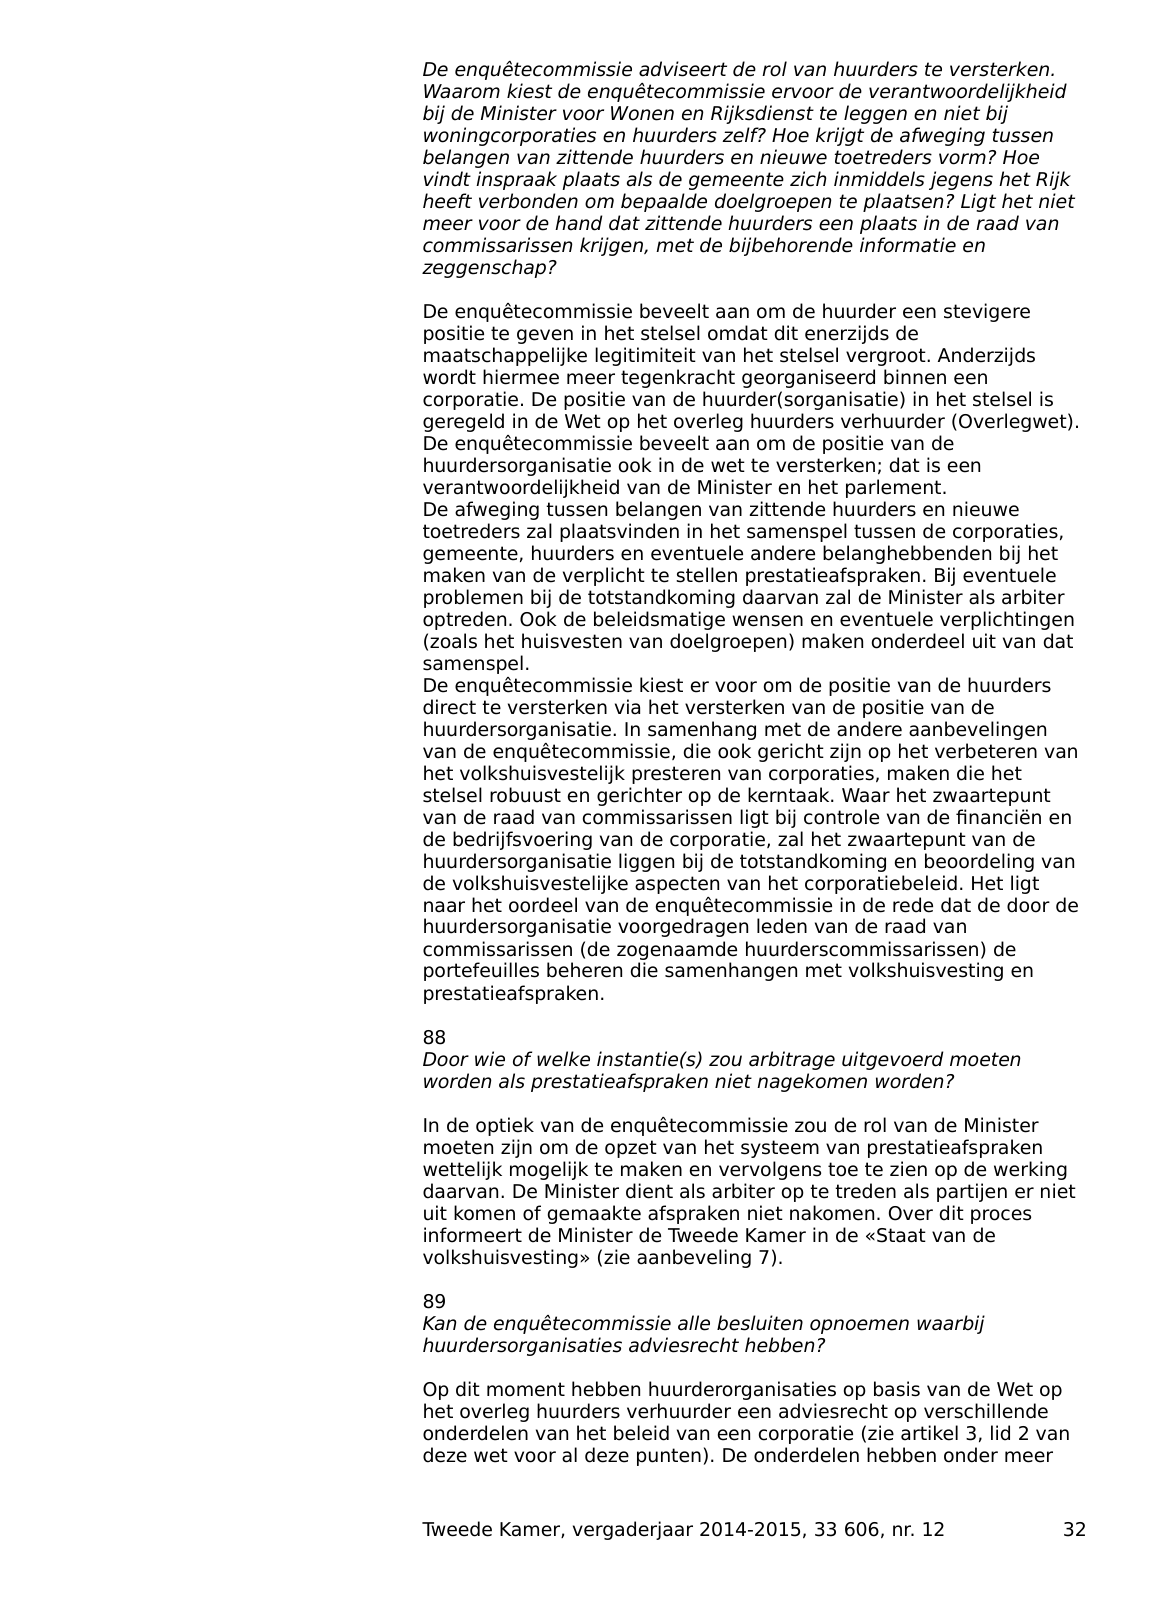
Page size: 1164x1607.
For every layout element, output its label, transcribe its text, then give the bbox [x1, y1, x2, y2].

text Op dit moment hebben huurderorganisaties op basis van de Wet op het overleg huurders verhuurder een adviesrecht op verschillende onderdelen van het beleid van een corporatie (zie artikel 3, lid 2 van deze wet voor al deze punten). De onderdelen hebben onder meer [422, 1379, 1087, 1467]
text 88 [422, 1027, 1087, 1048]
text De enquêtecommissie beveelt aan om de huurder een stevigere positie te geven in het stelsel omdat dit enerzijds de maatschappelijke legitimiteit van het stelsel vergroot. Anderzijds wordt hiermee meer tegenkracht georganiseerd binnen een corporatie. De positie van de huurder(sorganisatie) in het stelsel is geregeld in de Wet op het overleg huurders verhuurder (Overlegwet). De enquêtecommissie beveelt aan om de positie van de huurdersorganisatie ook in de wet te versterken; dat is een verantwoordelijkheid van de Minister en het parlement. [422, 301, 1087, 499]
text Door wie of welke instantie(s) zou arbitrage uitgevoerd moeten worden als prestatieafspraken niet nagekomen worden? [422, 1048, 1087, 1092]
text Kan de enquêtecommissie alle besluiten opnoemen waarbij huurdersorganisaties adviesrecht hebben? [422, 1313, 1087, 1357]
text In de optiek van de enquêtecommissie zou de rol van de Minister moeten zijn om de opzet van het systeem van prestatieafspraken wettelijk mogelijk te maken en vervolgens toe te zien op de werking daarvan. De Minister dient als arbiter op te treden als partijen er niet uit komen of gemaakte afspraken niet nakomen. Over dit proces informeert de Minister de Tweede Kamer in de «Staat van de volkshuisvesting» (zie aanbeveling 7). [422, 1115, 1087, 1268]
text 89 [422, 1291, 1087, 1313]
text De enquêtecommissie kiest er voor om de positie van de huurders direct te versterken via het versterken van de positie van de huurdersorganisatie. In samenhang met de andere aanbevelingen van de enquêtecommissie, die ook gericht zijn op het verbeteren van het volkshuisvestelijk presteren van corporaties, maken die het stelsel robuust en gerichter op de kerntaak. Waar het zwaartepunt van de raad van commissarissen ligt bij controle van de financiën en de bedrijfsvoering van de corporatie, zal het zwaartepunt van de huurdersorganisatie liggen bij de totstandkoming en beoordeling van de volkshuisvestelijke aspecten van het corporatiebeleid. Het ligt naar het oordeel van de enquêtecommissie in de rede dat de door de huurdersorganisatie voorgedragen leden van de raad van commissarissen (de zogenaamde huurderscommissarissen) de portefeuilles beheren die samenhangen met volkshuisvesting en prestatieafspraken. [422, 675, 1087, 1004]
text De afweging tussen belangen van zittende huurders en nieuwe toetreders zal plaatsvinden in het samenspel tussen de corporaties, gemeente, huurders en eventuele andere belanghebbenden bij het maken van de verplicht te stellen prestatieafspraken. Bij eventuele problemen bij de totstandkoming daarvan zal de Minister als arbiter optreden. Ook de beleidsmatige wensen en eventuele verplichtingen (zoals het huisvesten van doelgroepen) maken onderdeel uit van dat samenspel. [422, 499, 1087, 675]
text De enquêtecommissie adviseert de rol van huurders te versterken. Waarom kiest de enquêtecommissie ervoor de verantwoordelijkheid bij de Minister voor Wonen en Rijksdienst te leggen en niet bij woningcorporaties en huurders zelf? Hoe krijgt de afweging tussen belangen van zittende huurders en nieuwe toetreders vorm? Hoe vindt inspraak plaats als de gemeente zich inmiddels jegens het Rijk heeft verbonden om bepaalde doelgroepen te plaatsen? Ligt het niet meer voor de hand dat zittende huurders een plaats in de raad van commissarissen krijgen, met de bijbehorende informatie en zeggenschap? [422, 59, 1087, 279]
